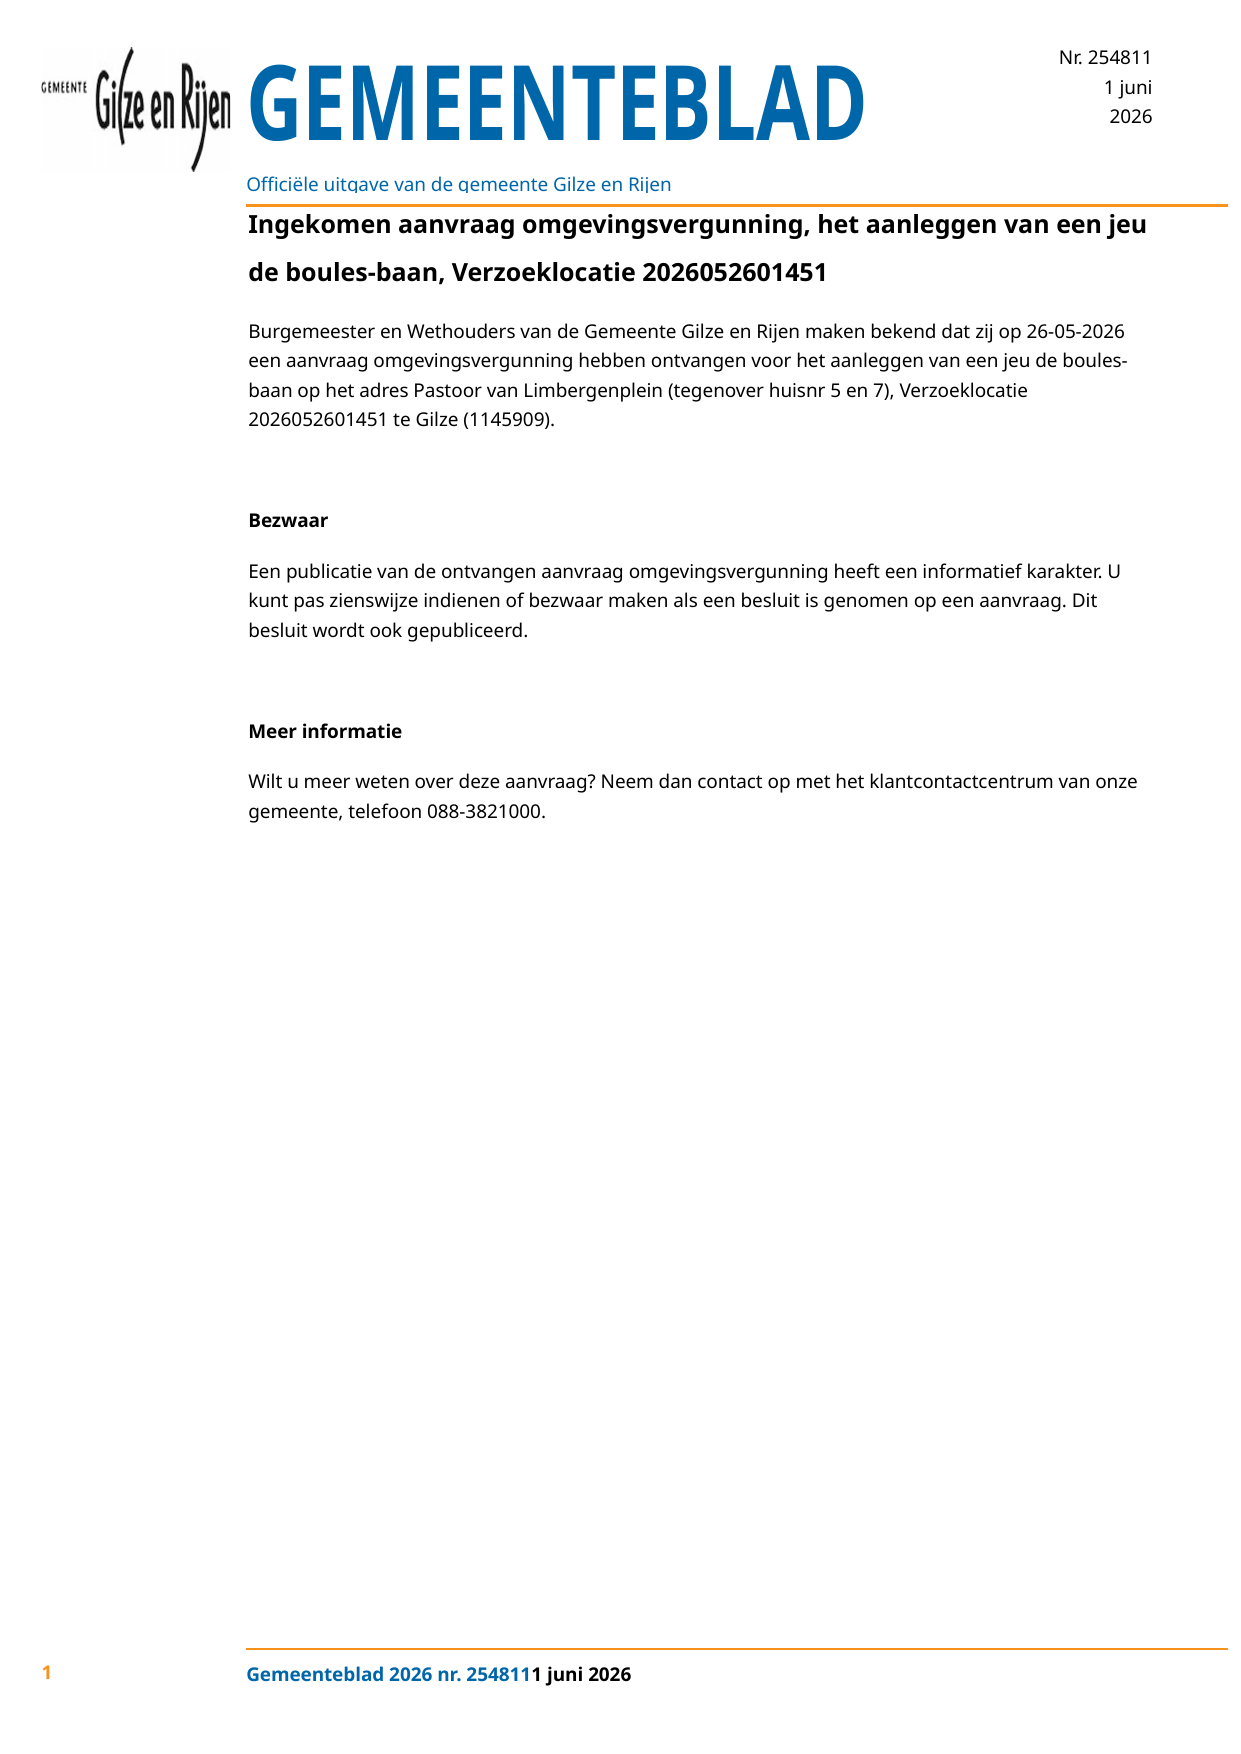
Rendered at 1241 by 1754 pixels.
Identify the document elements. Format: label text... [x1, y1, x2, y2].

text Burgemeester en Wethouders van de Gemeente Gilze en Rijen maken bekend dat zij op 26-05-2026 een aanvraag omgevingsvergunning hebben ontvangen voor het aanleggen van een jeu de boules-baan op het adres Pastoor van Limbergenplein (tegenover huisnr 5 en 7), Verzoeklocatie 2026052601451 te Gilze (1145909). [248, 318, 1152, 432]
text Wilt u meer weten over deze aanvraag? Neem dan contact op met het klantcontactcentrum van onze gemeente, telefoon 088-3821000. [248, 768, 1152, 824]
text Bezwaar [248, 507, 1152, 533]
picture [41, 47, 231, 172]
text Een publicatie van de ontvangen aanvraag omgevingsvergunning heeft een informatief karakter. U kunt pas zienswijze indienen of bezwaar maken als een besluit is genomen op een aanvraag. Dit besluit wordt ook gepubliceerd. [248, 558, 1152, 643]
text Meer informatie [248, 718, 1152, 744]
text Ingekomen aanvraag omgevingsvergunning, het aanleggen van een jeu de boules-baan, Verzoeklocatie 2026052601451 [248, 207, 1152, 288]
